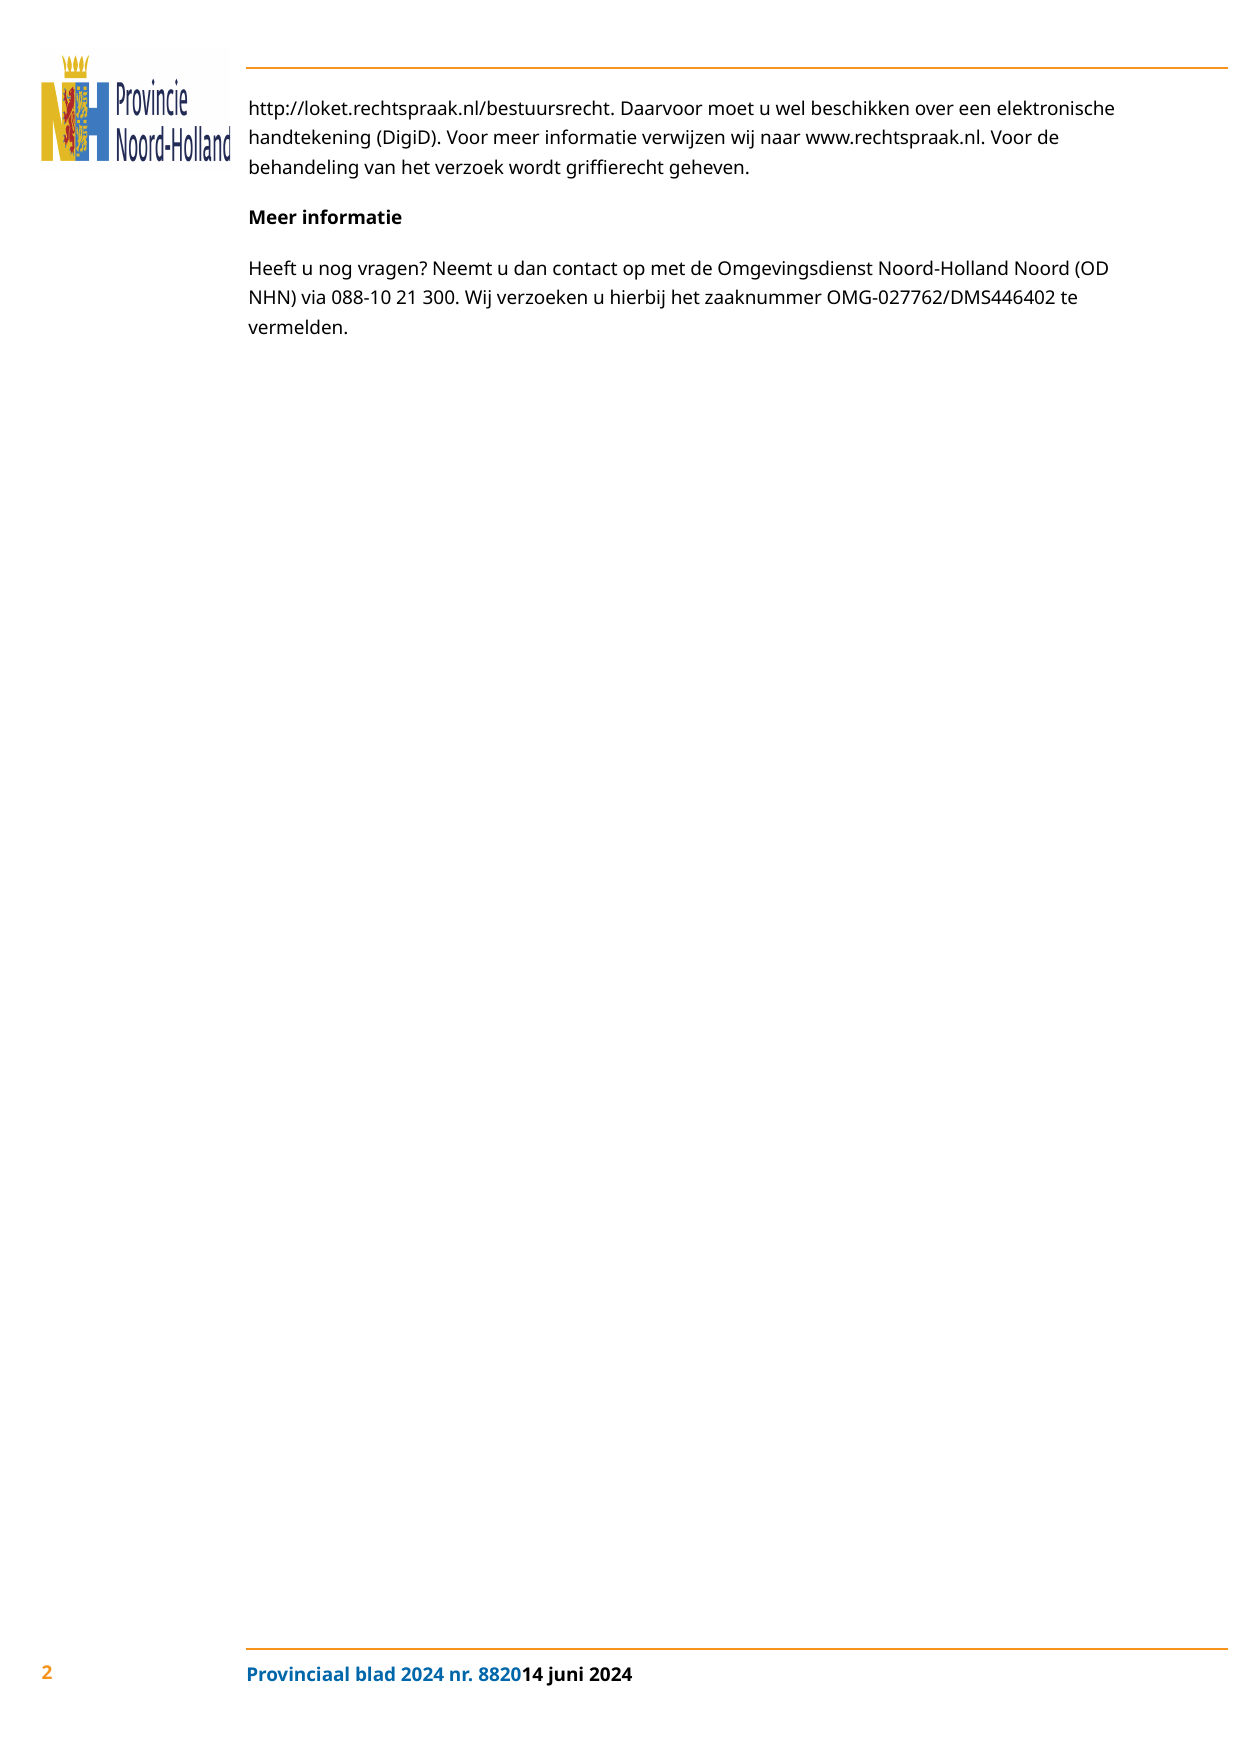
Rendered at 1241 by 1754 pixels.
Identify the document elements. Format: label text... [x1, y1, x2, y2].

picture [41, 47, 231, 172]
text Heeft u nog vragen? Neemt u dan contact op met de Omgevingsdienst Noord-Holland Noord (OD NHN) via 088-10 21 300. Wij verzoeken u hierbij het zaaknummer OMG-027762/DMS446402 te vermelden. [248, 255, 1152, 340]
text http://loket.rechtspraak.nl/bestuursrecht. Daarvoor moet u wel beschikken over een elektronische handtekening (DigiD). Voor meer informatie verwijzen wij naar www.rechtspraak.nl. Voor de behandeling van het verzoek wordt griffierecht geheven. [248, 95, 1152, 180]
text Meer informatie [248, 204, 1152, 230]
